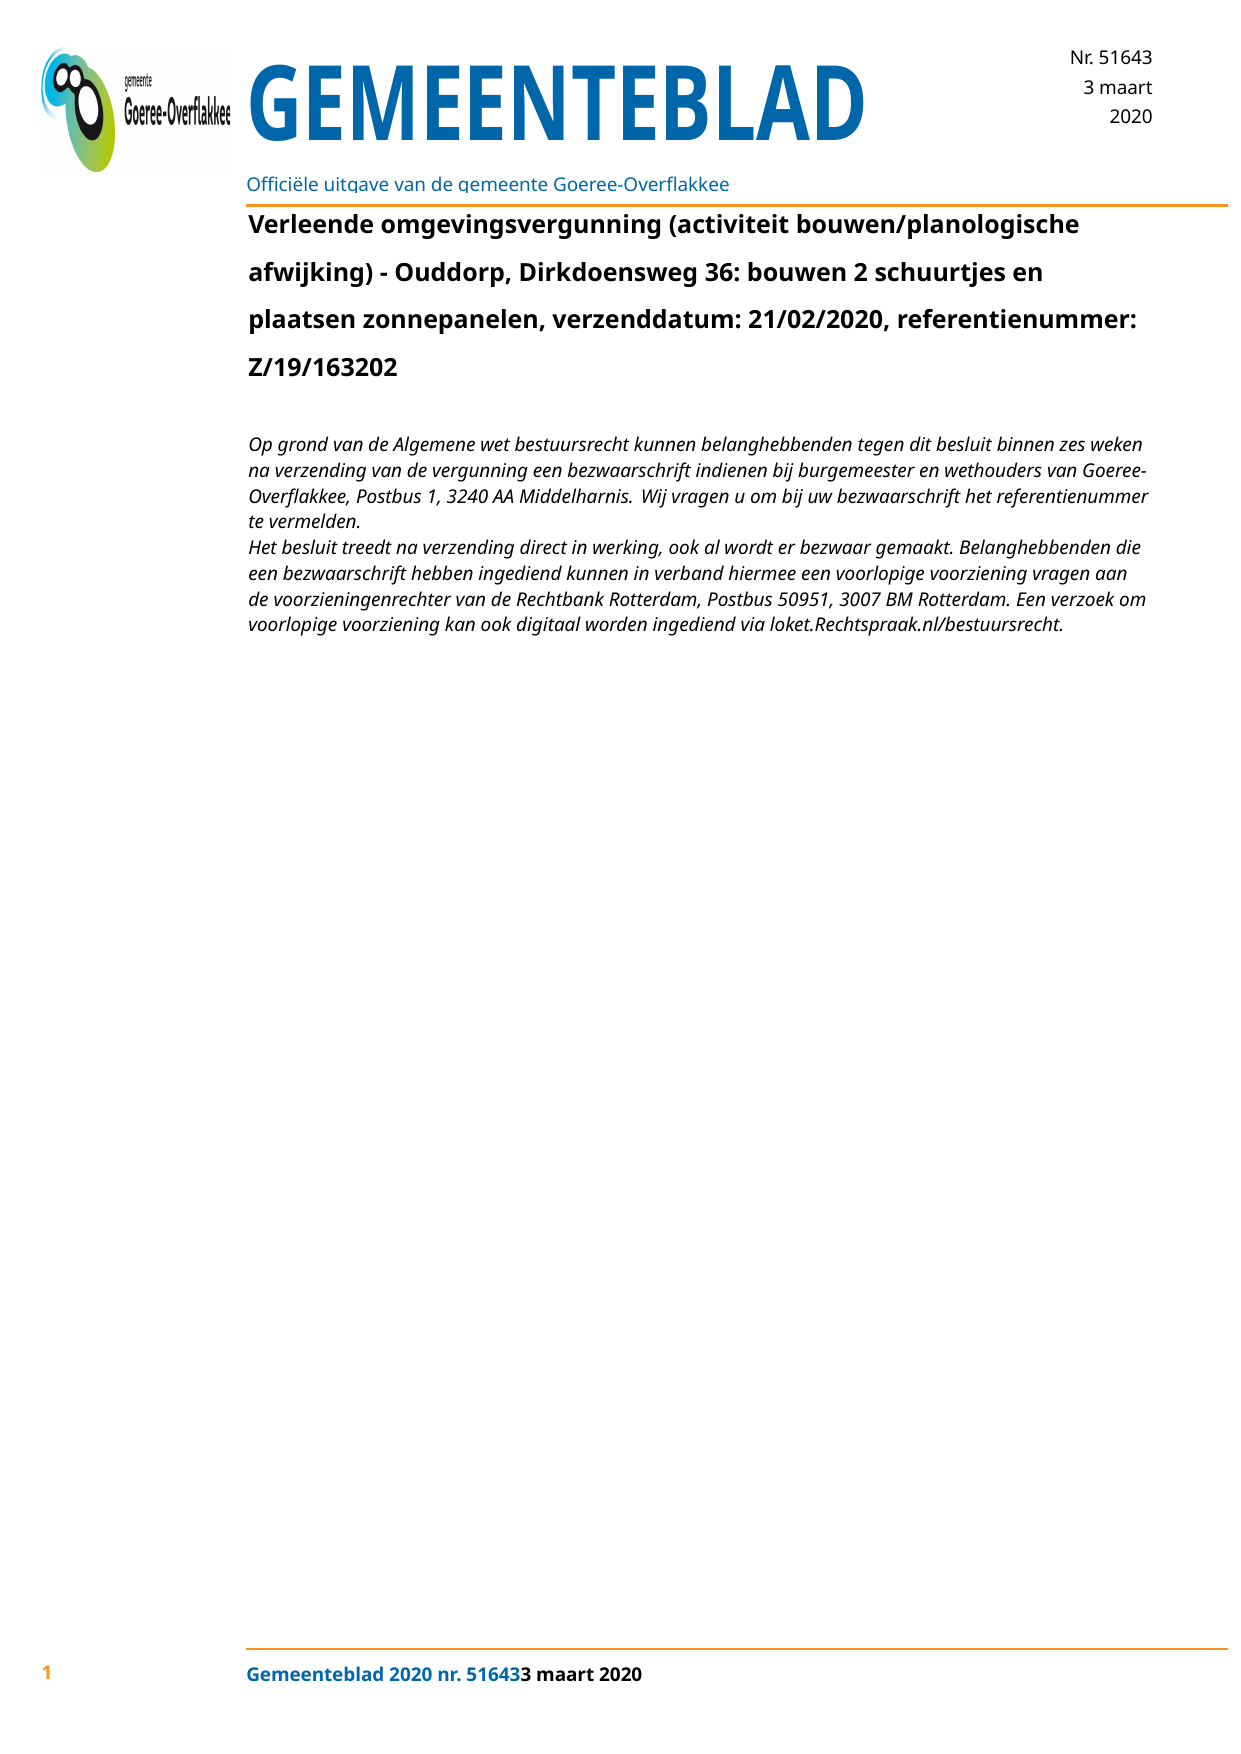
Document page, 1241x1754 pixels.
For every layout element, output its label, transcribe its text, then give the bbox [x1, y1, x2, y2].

picture [41, 47, 231, 172]
text Het besluit treedt na verzending direct in werking, ook al wordt er bezwaar gemaakt. Belanghebbenden die een bezwaarschrift hebben ingediend kunnen in verband hiermee een voorlopige voorziening vragen aan de voorzieningenrechter van de Rechtbank Rotterdam, Postbus 50951, 3007 BM Rotterdam. Een verzoek om voorlopige voorziening kan ook digitaal worden ingediend via loket.Rechtspraak.nl/bestuursrecht. [248, 534, 1152, 637]
text Verleende omgevingsvergunning (activiteit bouwen/planologische afwijking) - Ouddorp, Dirkdoensweg 36: bouwen 2 schuurtjes en plaatsen zonnepanelen, verzenddatum: 21/02/2020, referentienummer: Z/19/163202 [248, 207, 1152, 384]
text Op grond van de Algemene wet bestuursrecht kunnen belanghebbenden tegen dit besluit binnen zes weken na verzending van de vergunning een bezwaarschrift indienen bij burgemeester en wethouders van Goeree-Overflakkee, Postbus 1, 3240 AA Middelharnis. Wij vragen u om bij uw bezwaarschrift het referentienummer te vermelden. [248, 431, 1152, 534]
